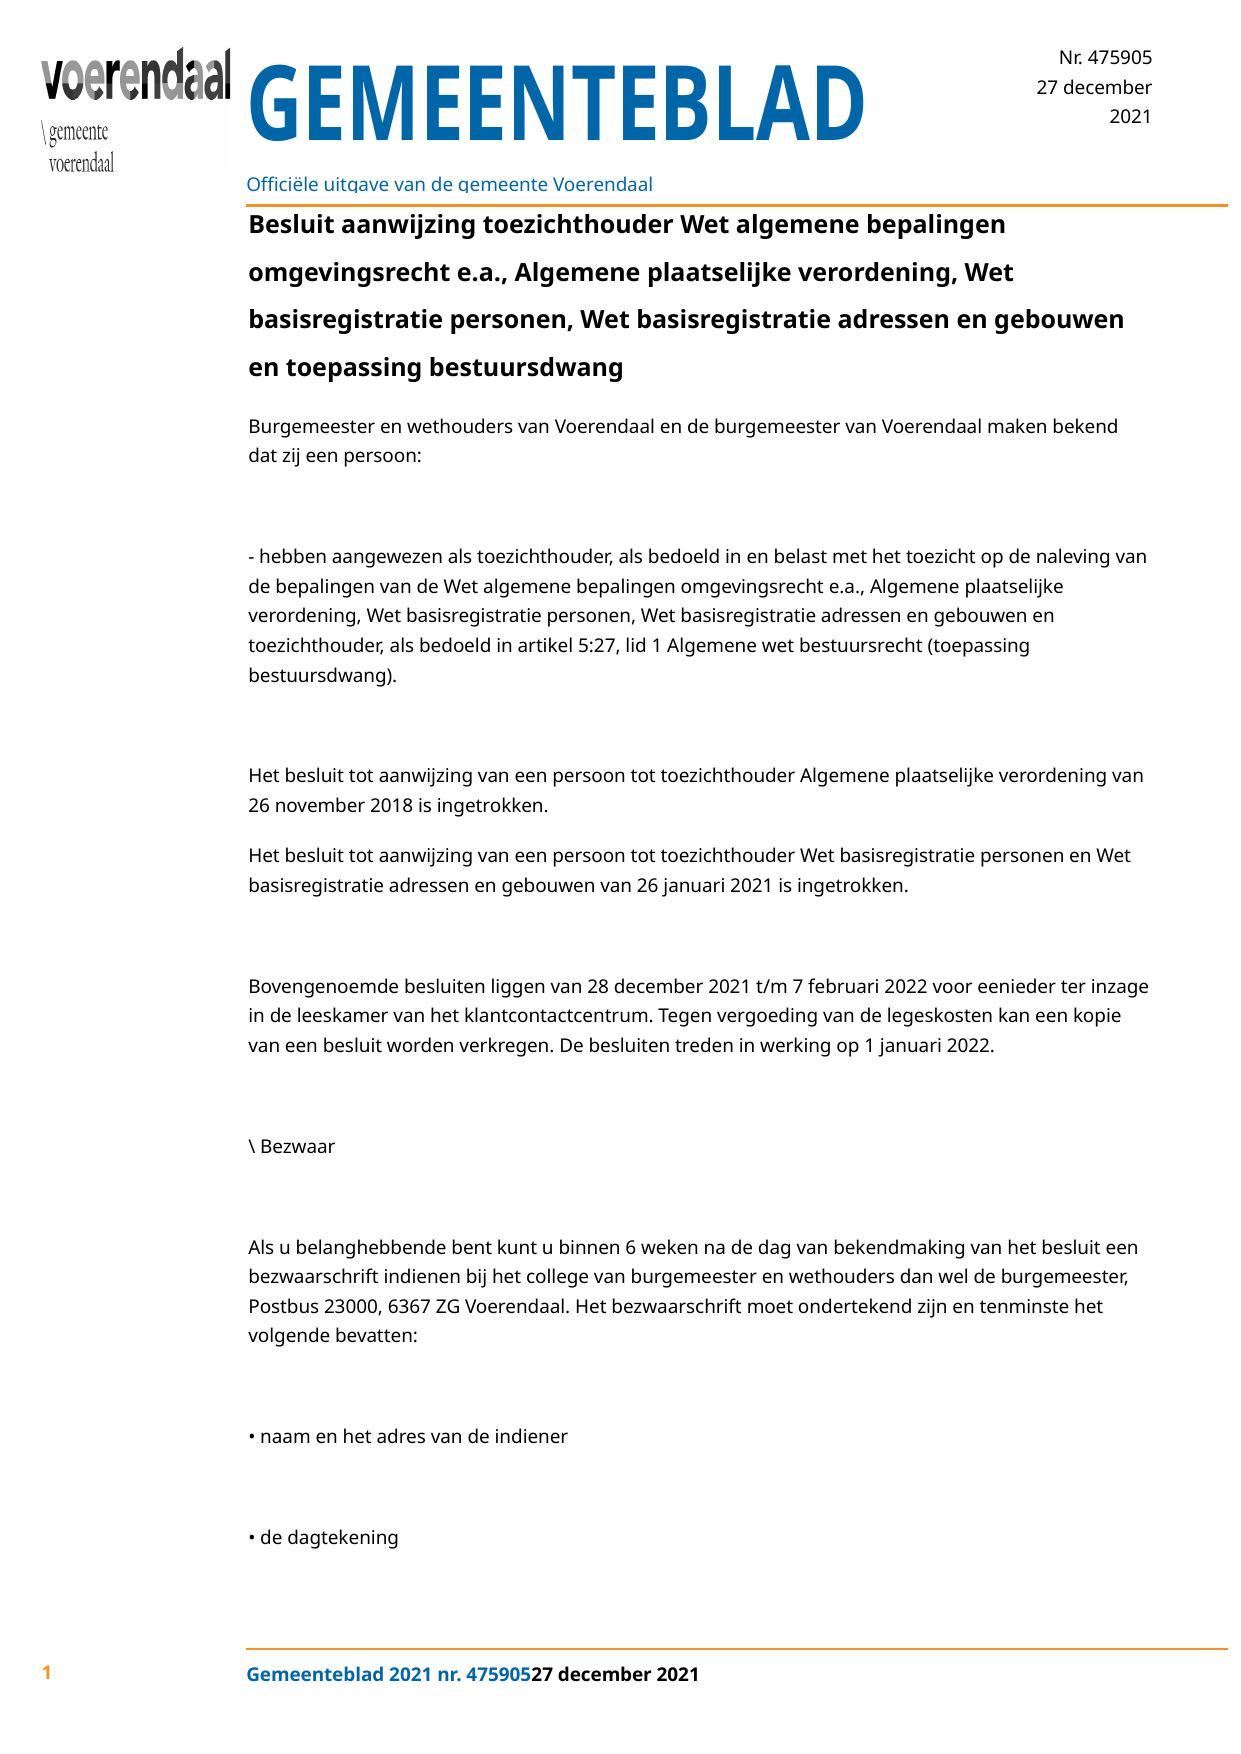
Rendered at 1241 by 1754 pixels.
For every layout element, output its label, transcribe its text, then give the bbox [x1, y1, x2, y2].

text Het besluit tot aanwijzing van een persoon tot toezichthouder Wet basisregistratie personen en Wet basisregistratie adressen en gebouwen van 26 januari 2021 is ingetrokken. [248, 843, 1152, 898]
text Het besluit tot aanwijzing van een persoon tot toezichthouder Algemene plaatselijke verordening van 26 november 2018 is ingetrokken. [248, 763, 1152, 818]
text Besluit aanwijzing toezichthouder Wet algemene bepalingen omgevingsrecht e.a., Algemene plaatselijke verordening, Wet basisregistratie personen, Wet basisregistratie adressen en gebouwen en toepassing bestuursdwang [248, 207, 1152, 384]
picture [41, 47, 231, 172]
text Bovengenoemde besluiten liggen van 28 december 2021 t/m 7 februari 2022 voor eenieder ter inzage in de leeskamer van het klantcontactcentrum. Tegen vergoeding van de legeskosten kan een kopie van een besluit worden verkregen. De besluiten treden in werking op 1 januari 2022. [248, 973, 1152, 1058]
text Als u belanghebbende bent kunt u binnen 6 weken na de dag van bekendmaking van het besluit een bezwaarschrift indienen bij het college van burgemeester en wethouders dan wel de burgemeester, Postbus 23000, 6367 ZG Voerendaal. Het bezwaarschrift moet ondertekend zijn en tenminste het volgende bevatten: [248, 1234, 1152, 1348]
text • de dagtekening [248, 1524, 1152, 1550]
text • naam en het adres van de indiener [248, 1423, 1152, 1449]
text \ Bezwaar [248, 1133, 1152, 1159]
text - hebben aangewezen als toezichthouder, als bedoeld in en belast met het toezicht op de naleving van de bepalingen van de Wet algemene bepalingen omgevingsrecht e.a., Algemene plaatselijke verordening, Wet basisregistratie personen, Wet basisregistratie adressen en gebouwen en toezichthouder, als bedoeld in artikel 5:27, lid 1 Algemene wet bestuursrecht (toepassing bestuursdwang). [248, 543, 1152, 688]
text Burgemeester en wethouders van Voerendaal en de burgemeester van Voerendaal maken bekend dat zij een persoon: [248, 413, 1152, 468]
